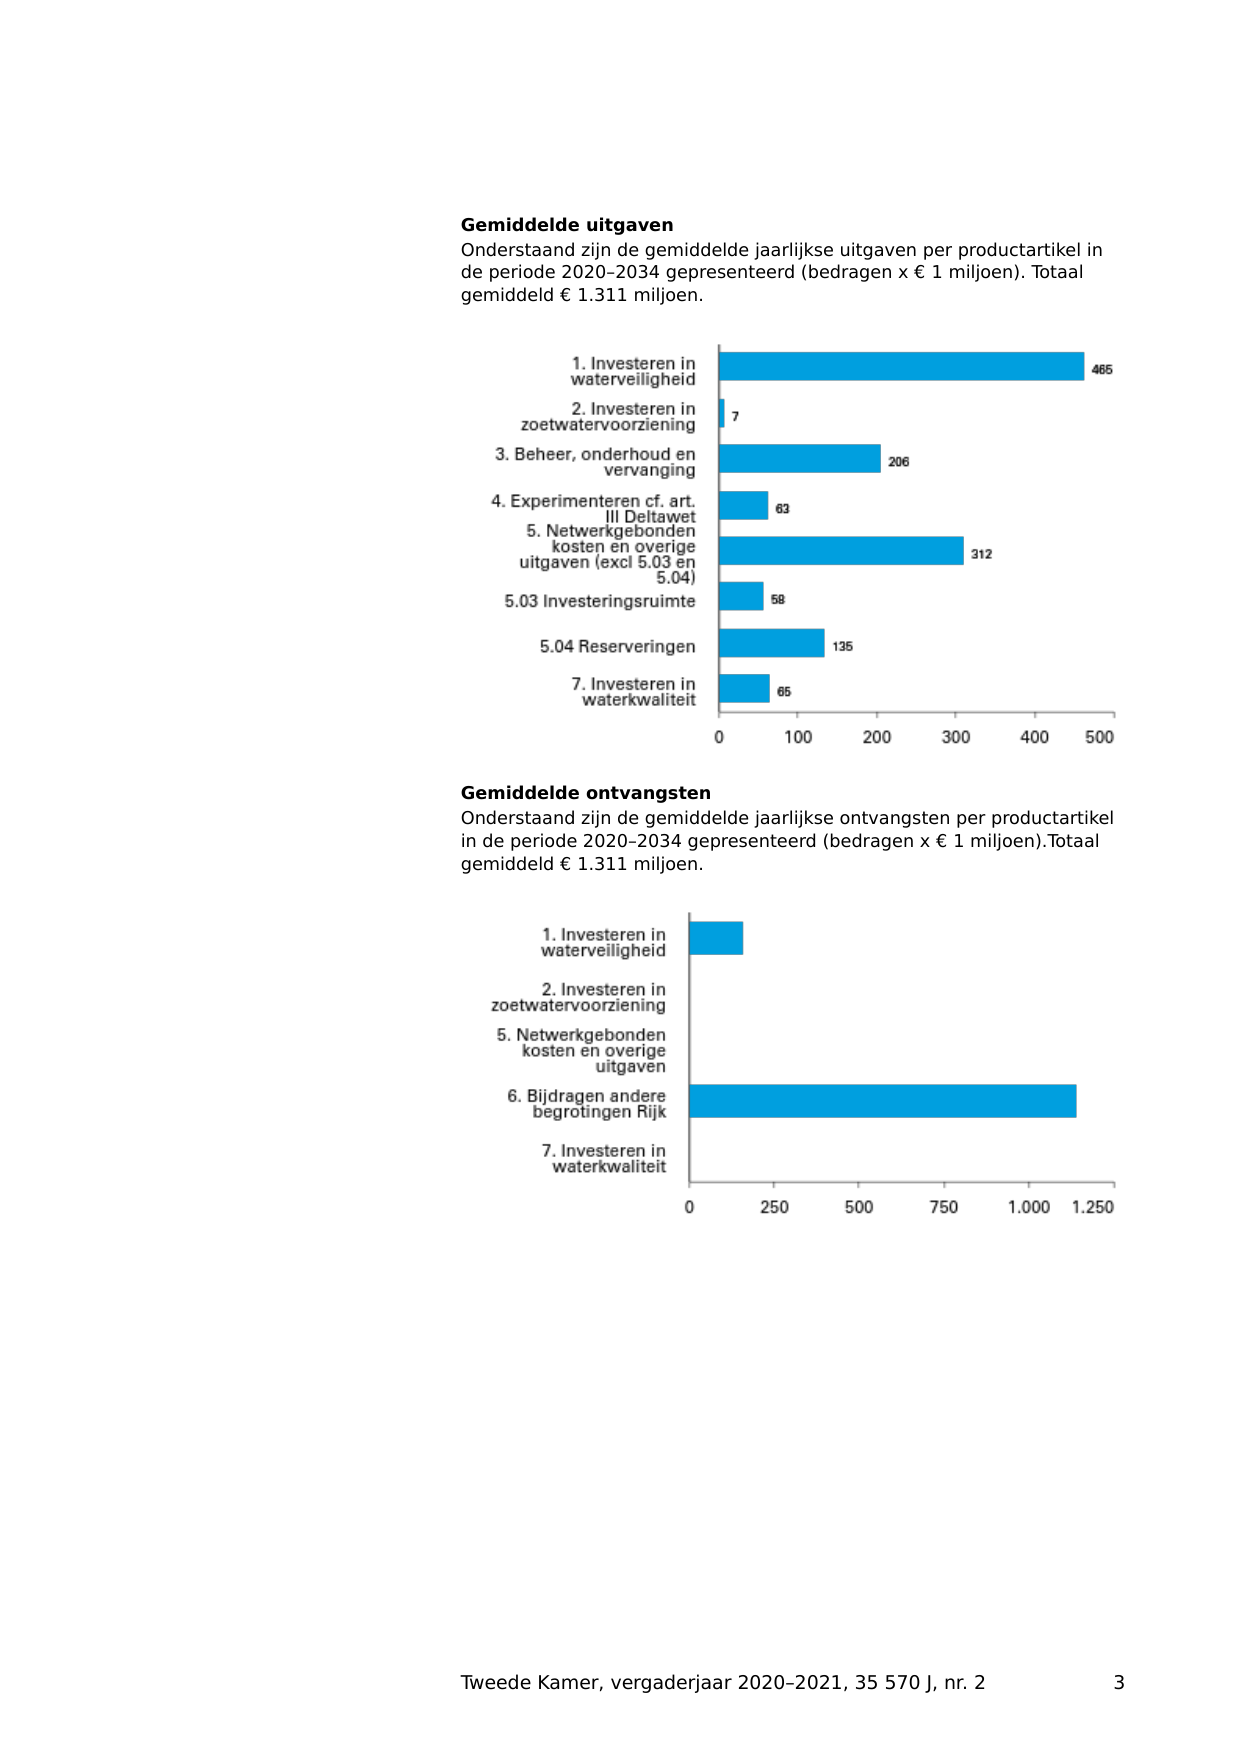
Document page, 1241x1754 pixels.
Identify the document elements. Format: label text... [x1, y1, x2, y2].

text Onderstaand zijn de gemiddelde jaarlijkse uitgaven per productartikel in de periode 2020–2034 gepresenteerd (bedragen x € 1 miljoen). Totaal gemiddeld € 1.311 miljoen. [461, 238, 1125, 306]
text Gemiddelde uitgaven [461, 213, 1125, 236]
text Onderstaand zijn de gemiddelde jaarlijkse ontvangsten per productartikel in de periode 2020–2034 gepresenteerd (bedragen x € 1 miljoen).Totaal gemiddeld € 1.311 miljoen. [461, 806, 1125, 875]
text Gemiddelde ontvangsten [461, 781, 1125, 804]
